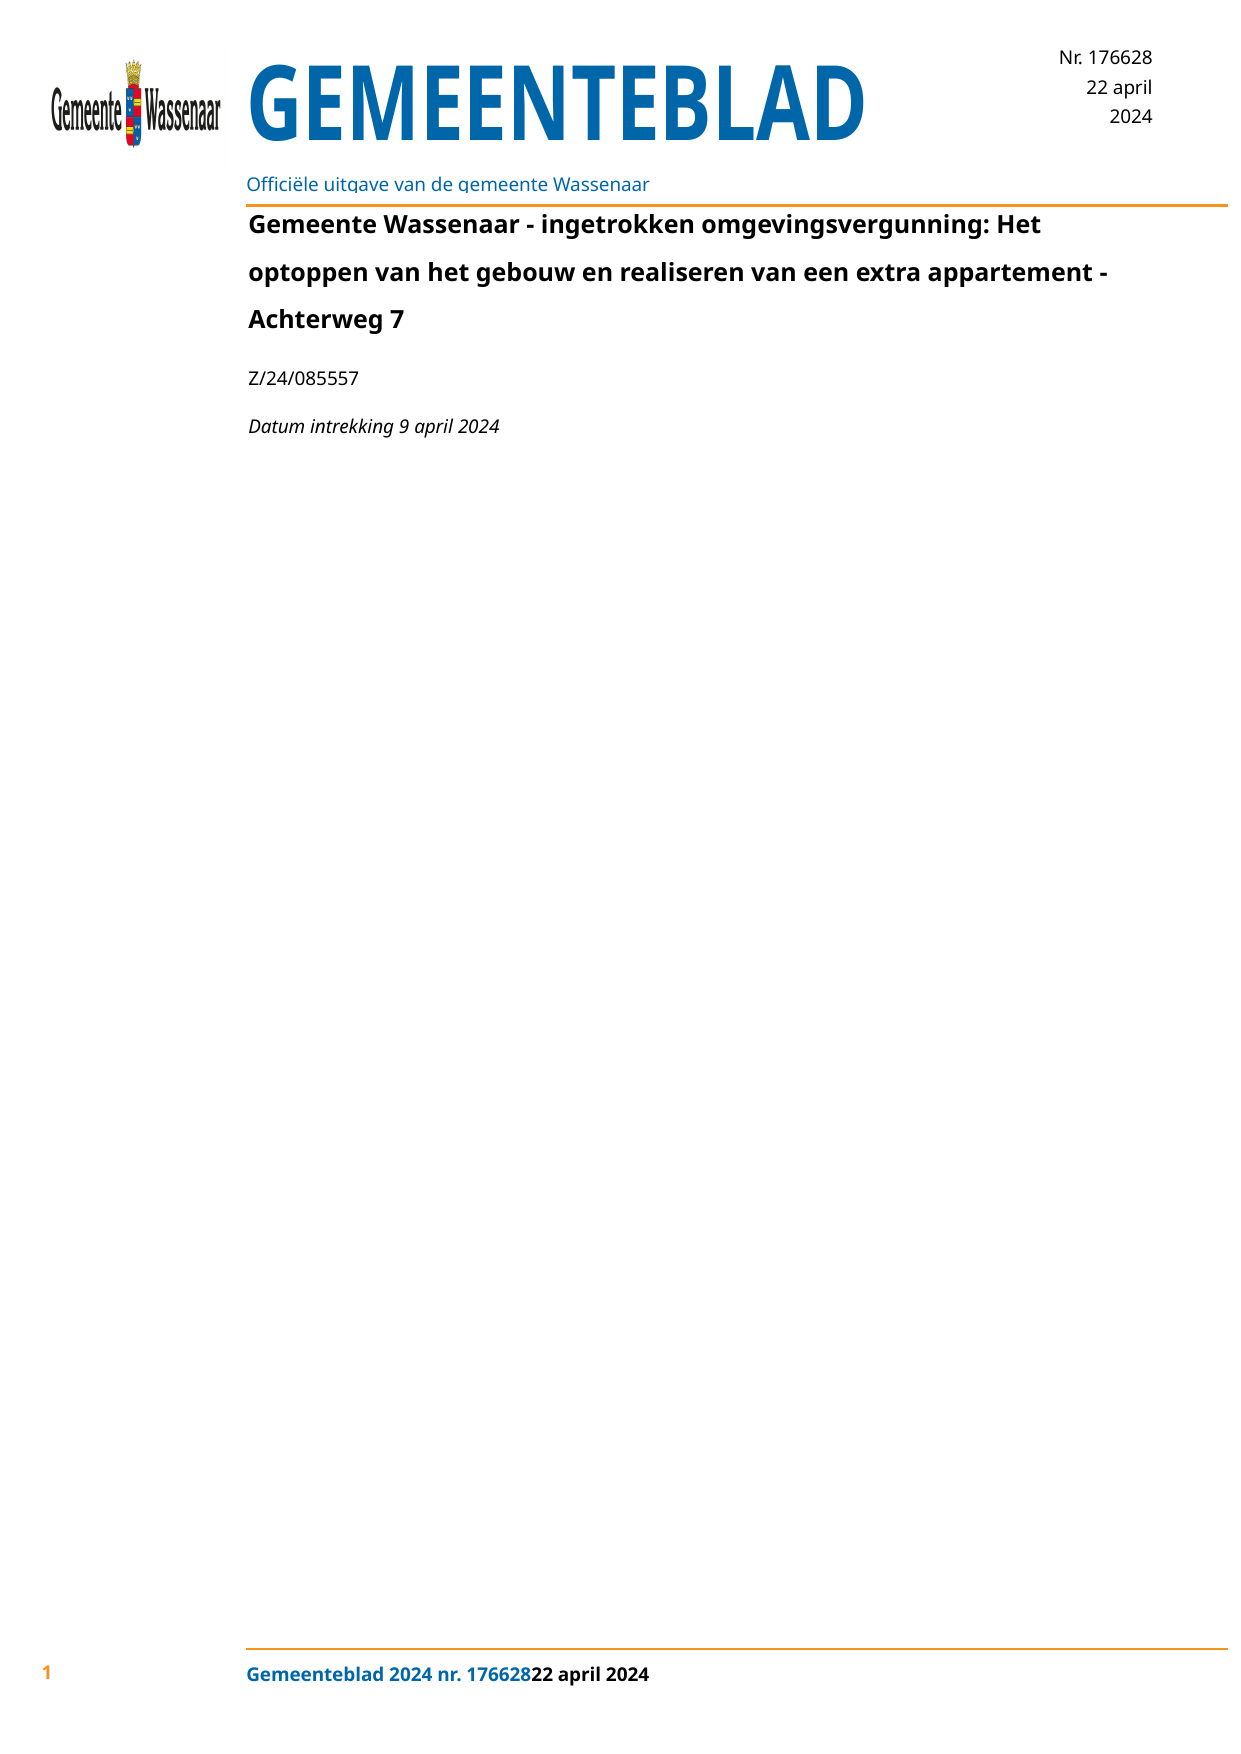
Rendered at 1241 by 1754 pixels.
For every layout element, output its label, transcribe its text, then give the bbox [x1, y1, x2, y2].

text Datum intrekking 9 april 2024 [248, 413, 1152, 439]
picture [41, 47, 231, 172]
text Z/24/085557 [248, 366, 1152, 391]
text Gemeente Wassenaar - ingetrokken omgevingsvergunning: Het optoppen van het gebouw en realiseren van een extra appartement - Achterweg 7 [248, 207, 1152, 336]
